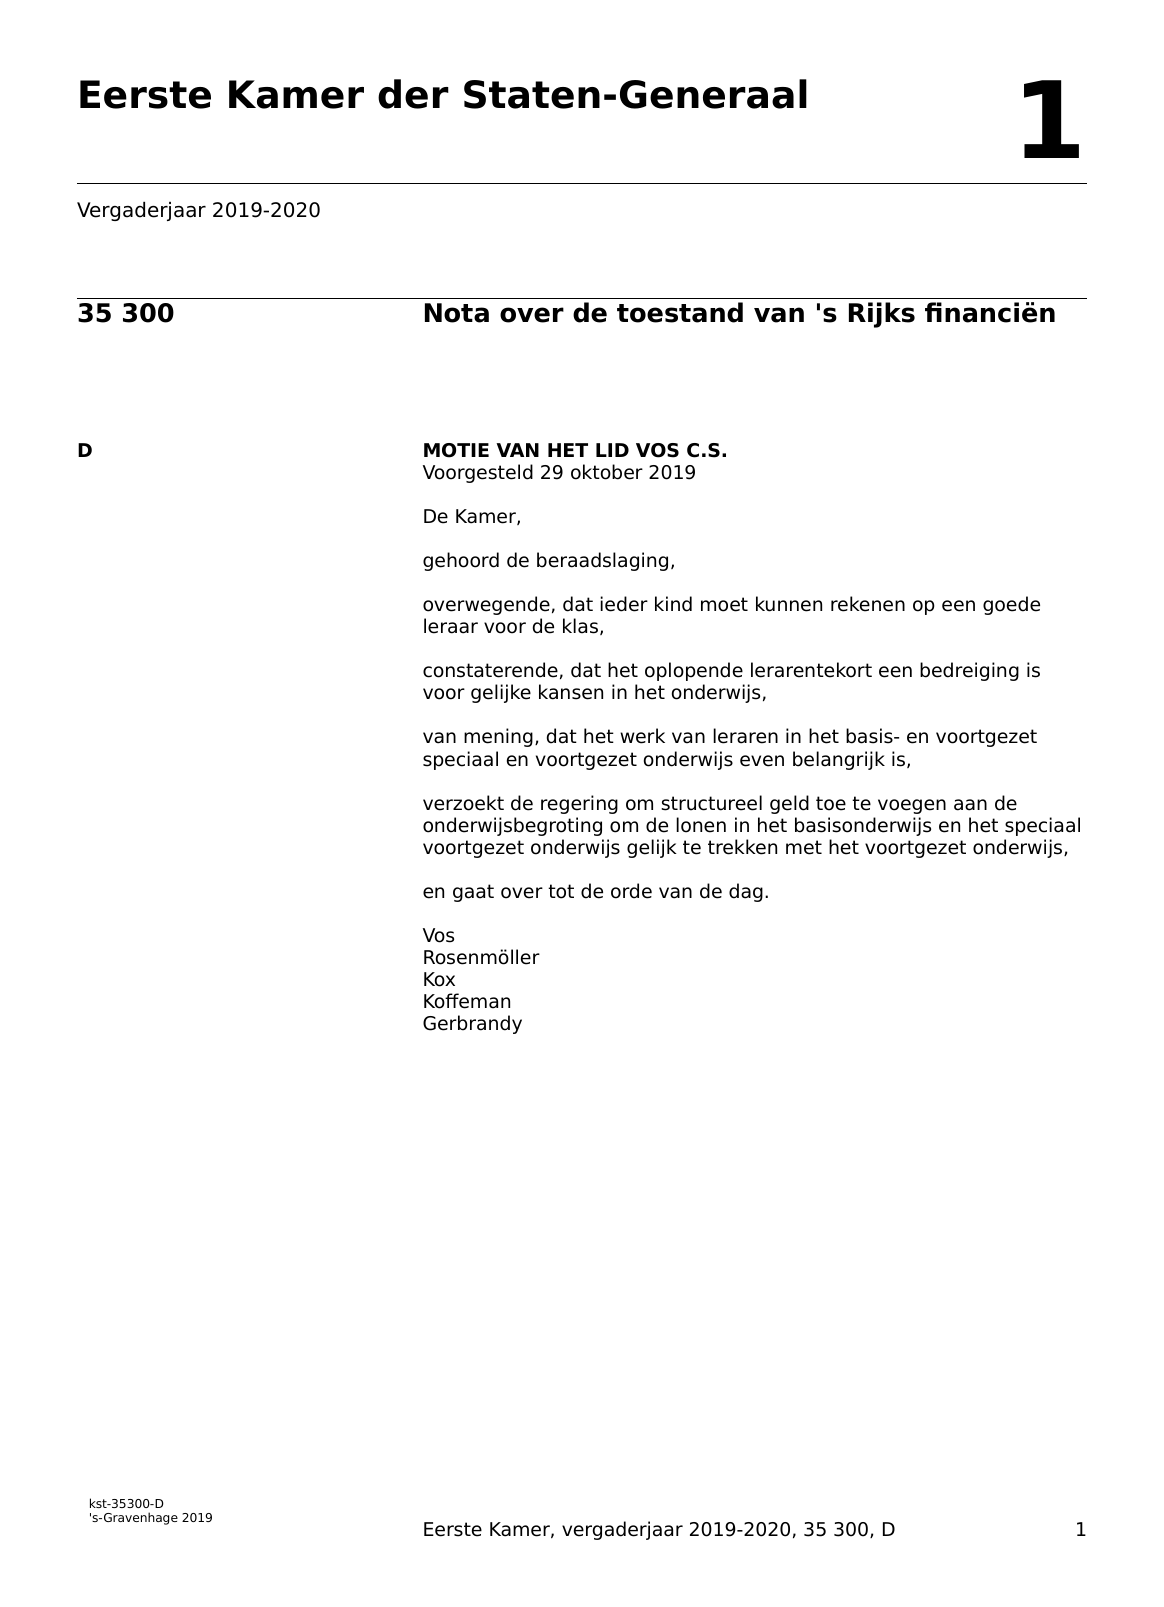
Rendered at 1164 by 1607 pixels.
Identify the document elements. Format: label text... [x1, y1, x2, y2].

text Gerbrandy [422, 1013, 1087, 1035]
text 's-Gravenhage 2019 [88, 1511, 323, 1525]
text kst-35300-D [88, 1497, 323, 1511]
text Koffeman [422, 991, 1087, 1013]
text Voorgesteld 29 oktober 2019 [422, 462, 1087, 484]
subtitle 35 300 Nota over de toestand van 's Rijks financiën [77, 299, 1087, 329]
text van mening, dat het werk van leraren in het basis- en voortgezet speciaal en voortgezet onderwijs even belangrijk is, [422, 726, 1087, 770]
text overwegende, dat ieder kind moet kunnen rekenen op een goede leraar voor de klas, [422, 594, 1087, 638]
text constaterende, dat het oplopende lerarentekort een bedreiging is voor gelijke kansen in het onderwijs, [422, 660, 1087, 704]
text Rosenmöller [422, 947, 1087, 969]
text verzoekt de regering om structureel geld toe te voegen aan de onderwijsbegroting om de lonen in het basisonderwijs en het speciaal voortgezet onderwijs gelijk te trekken met het voortgezet onderwijs, [422, 793, 1087, 858]
text Kox [422, 969, 1087, 991]
table_header Eerste Kamer der Staten-Generaal [77, 59, 886, 183]
text Vos [422, 925, 1087, 947]
text De Kamer, [422, 506, 1087, 528]
table_header 1 [886, 59, 1087, 183]
text gehoord de beraadslaging, [422, 550, 1087, 572]
table_cell Vergaderjaar 2019-2020 [77, 184, 1087, 298]
text en gaat over tot de orde van de dag. [422, 881, 1087, 903]
subtitle D MOTIE VAN HET LID VOS C.S. [77, 440, 1087, 462]
